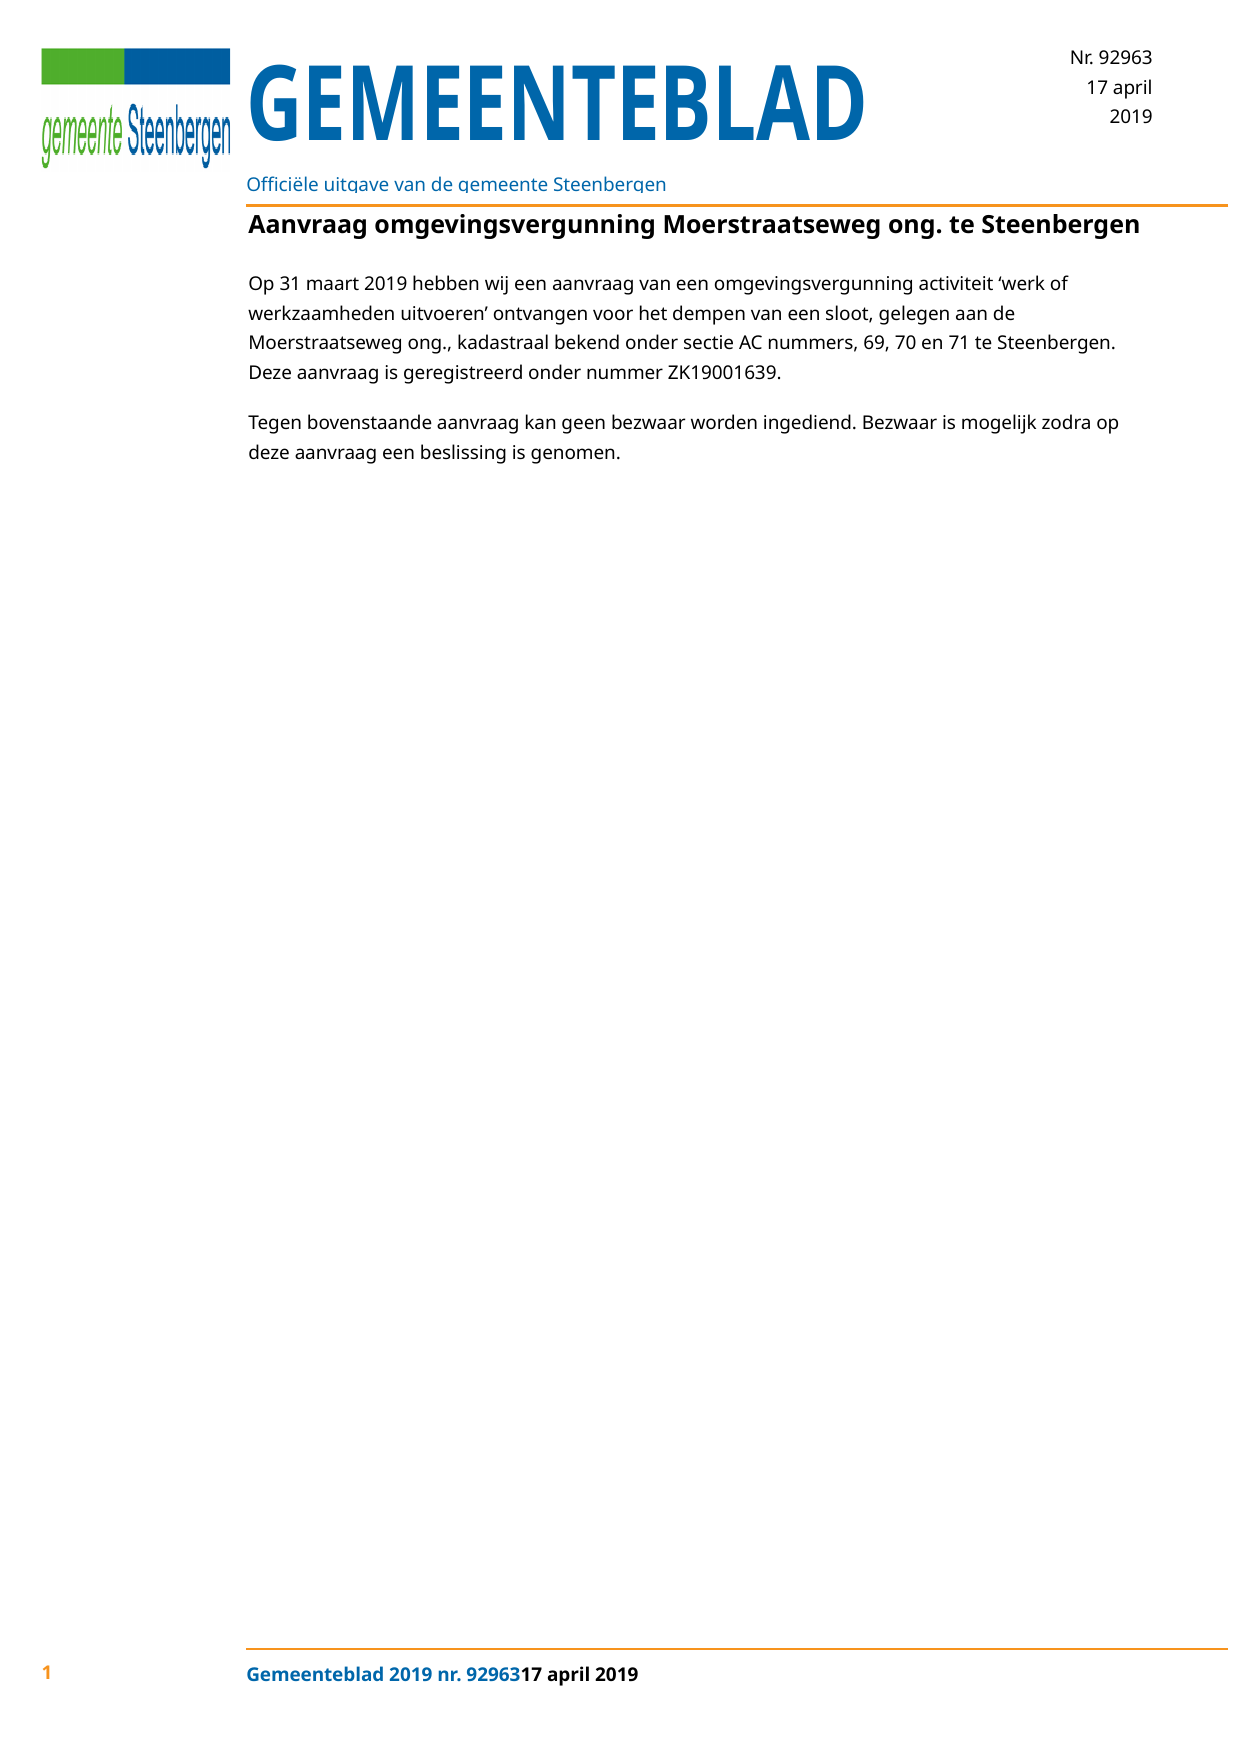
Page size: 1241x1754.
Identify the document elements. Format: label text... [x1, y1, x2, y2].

text Tegen bovenstaande aanvraag kan geen bezwaar worden ingediend. Bezwaar is mogelijk zodra op deze aanvraag een beslissing is genomen. [248, 409, 1152, 465]
text Aanvraag omgevingsvergunning Moerstraatseweg ong. te Steenbergen [248, 207, 1152, 241]
picture [41, 47, 231, 172]
text Op 31 maart 2019 hebben wij een aanvraag van een omgevingsvergunning activiteit ‘werk of werkzaamheden uitvoeren’ ontvangen voor het dempen van een sloot, gelegen aan de Moerstraatseweg ong., kadastraal bekend onder sectie AC nummers, 69, 70 en 71 te Steenbergen. Deze aanvraag is geregistreerd onder nummer ZK19001639. [248, 270, 1152, 385]
